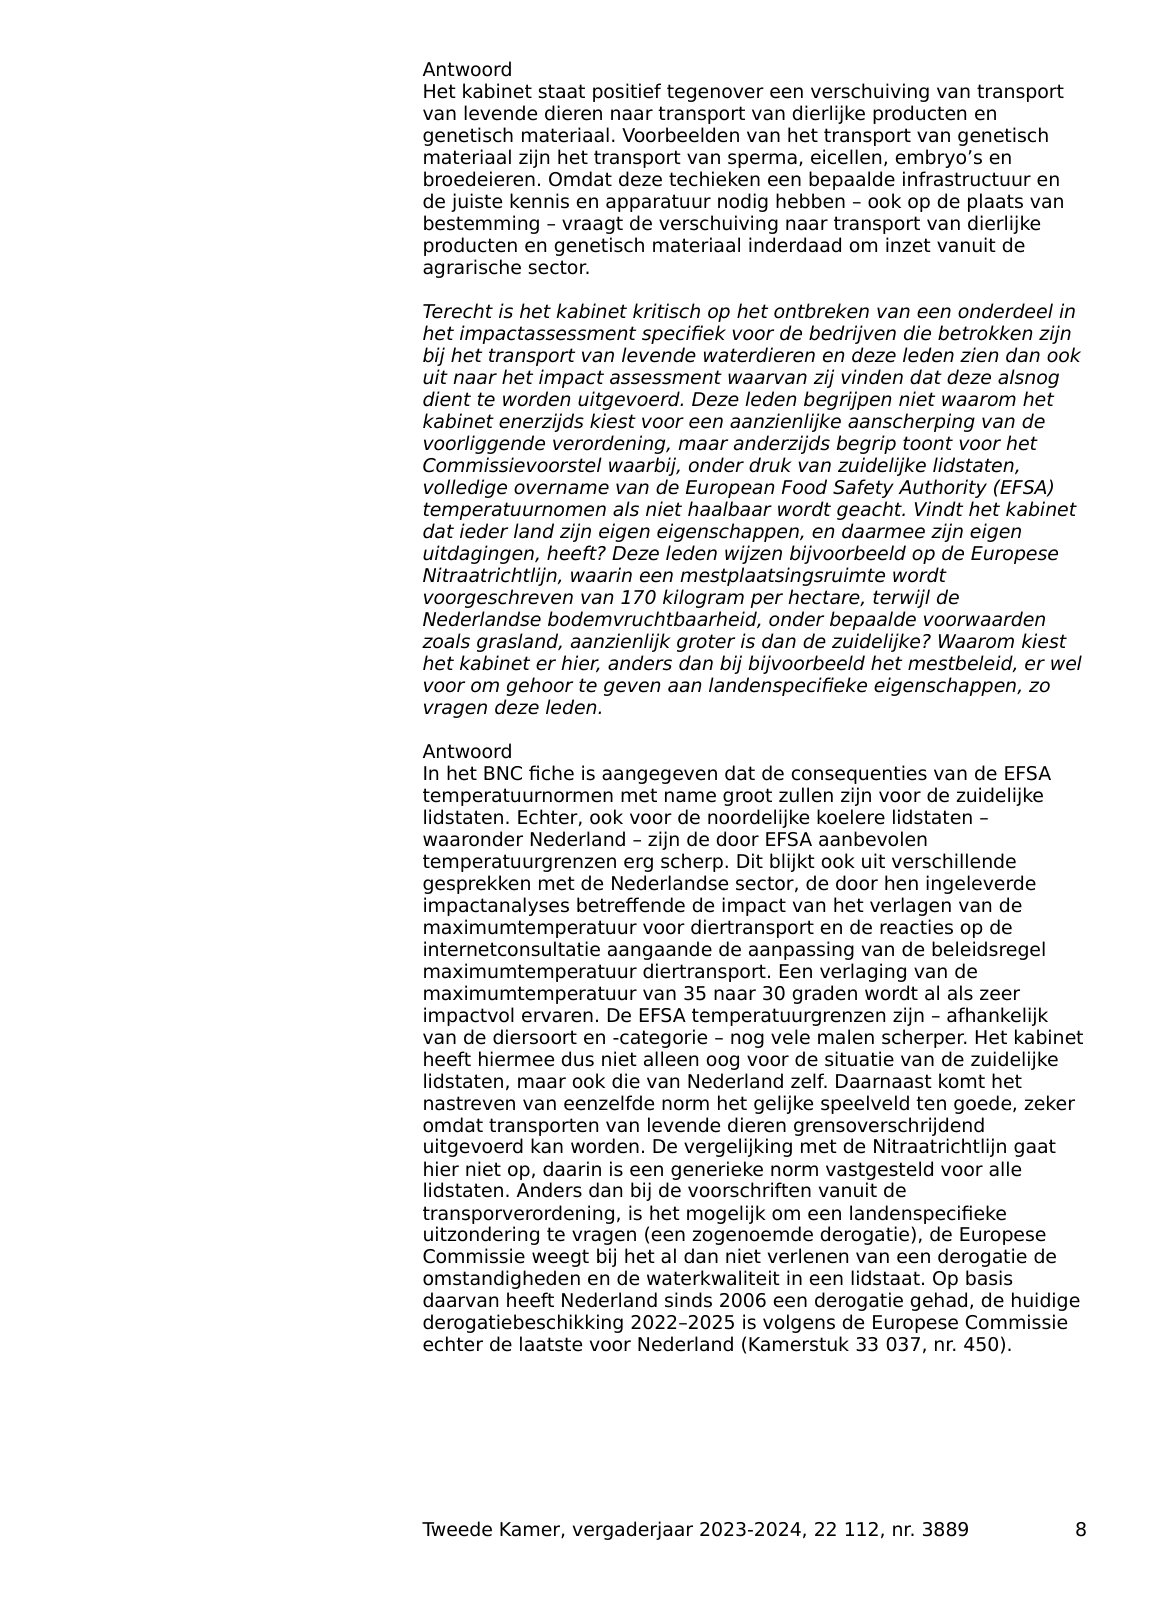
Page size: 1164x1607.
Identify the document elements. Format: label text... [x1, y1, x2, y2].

text Antwoord [422, 741, 1087, 763]
text Terecht is het kabinet kritisch op het ontbreken van een onderdeel in het impactassessment specifiek voor de bedrijven die betrokken zijn bij het transport van levende waterdieren en deze leden zien dan ook uit naar het impact assessment waarvan zij vinden dat deze alsnog dient te worden uitgevoerd. Deze leden begrijpen niet waarom het kabinet enerzijds kiest voor een aanzienlijke aanscherping van de voorliggende verordening, maar anderzijds begrip toont voor het Commissievoorstel waarbij, onder druk van zuidelijke lidstaten, volledige overname van de European Food Safety Authority (EFSA) temperatuurnomen als niet haalbaar wordt geacht. Vindt het kabinet dat ieder land zijn eigen eigenschappen, en daarmee zijn eigen uitdagingen, heeft? Deze leden wijzen bijvoorbeeld op de Europese Nitraatrichtlijn, waarin een mestplaatsingsruimte wordt voorgeschreven van 170 kilogram per hectare, terwijl de Nederlandse bodemvruchtbaarheid, onder bepaalde voorwaarden zoals grasland, aanzienlijk groter is dan de zuidelijke? Waarom kiest het kabinet er hier, anders dan bij bijvoorbeeld het mestbeleid, er wel voor om gehoor te geven aan landenspecifieke eigenschappen, zo vragen deze leden. [422, 301, 1087, 719]
text In het BNC fiche is aangegeven dat de consequenties van de EFSA temperatuurnormen met name groot zullen zijn voor de zuidelijke lidstaten. Echter, ook voor de noordelijke koelere lidstaten – waaronder Nederland – zijn de door EFSA aanbevolen temperatuurgrenzen erg scherp. Dit blijkt ook uit verschillende gesprekken met de Nederlandse sector, de door hen ingeleverde impactanalyses betreffende de impact van het verlagen van de maximumtemperatuur voor diertransport en de reacties op de internetconsultatie aangaande de aanpassing van de beleidsregel maximumtemperatuur diertransport. Een verlaging van de maximumtemperatuur van 35 naar 30 graden wordt al als zeer impactvol ervaren. De EFSA temperatuurgrenzen zijn – afhankelijk van de diersoort en -categorie – nog vele malen scherper. Het kabinet heeft hiermee dus niet alleen oog voor de situatie van de zuidelijke lidstaten, maar ook die van Nederland zelf. Daarnaast komt het nastreven van eenzelfde norm het gelijke speelveld ten goede, zeker omdat transporten van levende dieren grensoverschrijdend uitgevoerd kan worden. De vergelijking met de Nitraatrichtlijn gaat hier niet op, daarin is een generieke norm vastgesteld voor alle lidstaten. Anders dan bij de voorschriften vanuit de transporverordening, is het mogelijk om een landenspecifieke uitzondering te vragen (een zogenoemde derogatie), de Europese Commissie weegt bij het al dan niet verlenen van een derogatie de omstandigheden en de waterkwaliteit in een lidstaat. Op basis daarvan heeft Nederland sinds 2006 een derogatie gehad, de huidige derogatiebeschikking 2022–2025 is volgens de Europese Commissie echter de laatste voor Nederland (Kamerstuk 33 037, nr. 450). [422, 763, 1087, 1356]
text Het kabinet staat positief tegenover een verschuiving van transport van levende dieren naar transport van dierlijke producten en genetisch materiaal. Voorbeelden van het transport van genetisch materiaal zijn het transport van sperma, eicellen, embryo’s en broedeieren. Omdat deze techieken een bepaalde infrastructuur en de juiste kennis en apparatuur nodig hebben – ook op de plaats van bestemming – vraagt de verschuiving naar transport van dierlijke producten en genetisch materiaal inderdaad om inzet vanuit de agrarische sector. [422, 81, 1087, 279]
text Antwoord [422, 59, 1087, 81]
